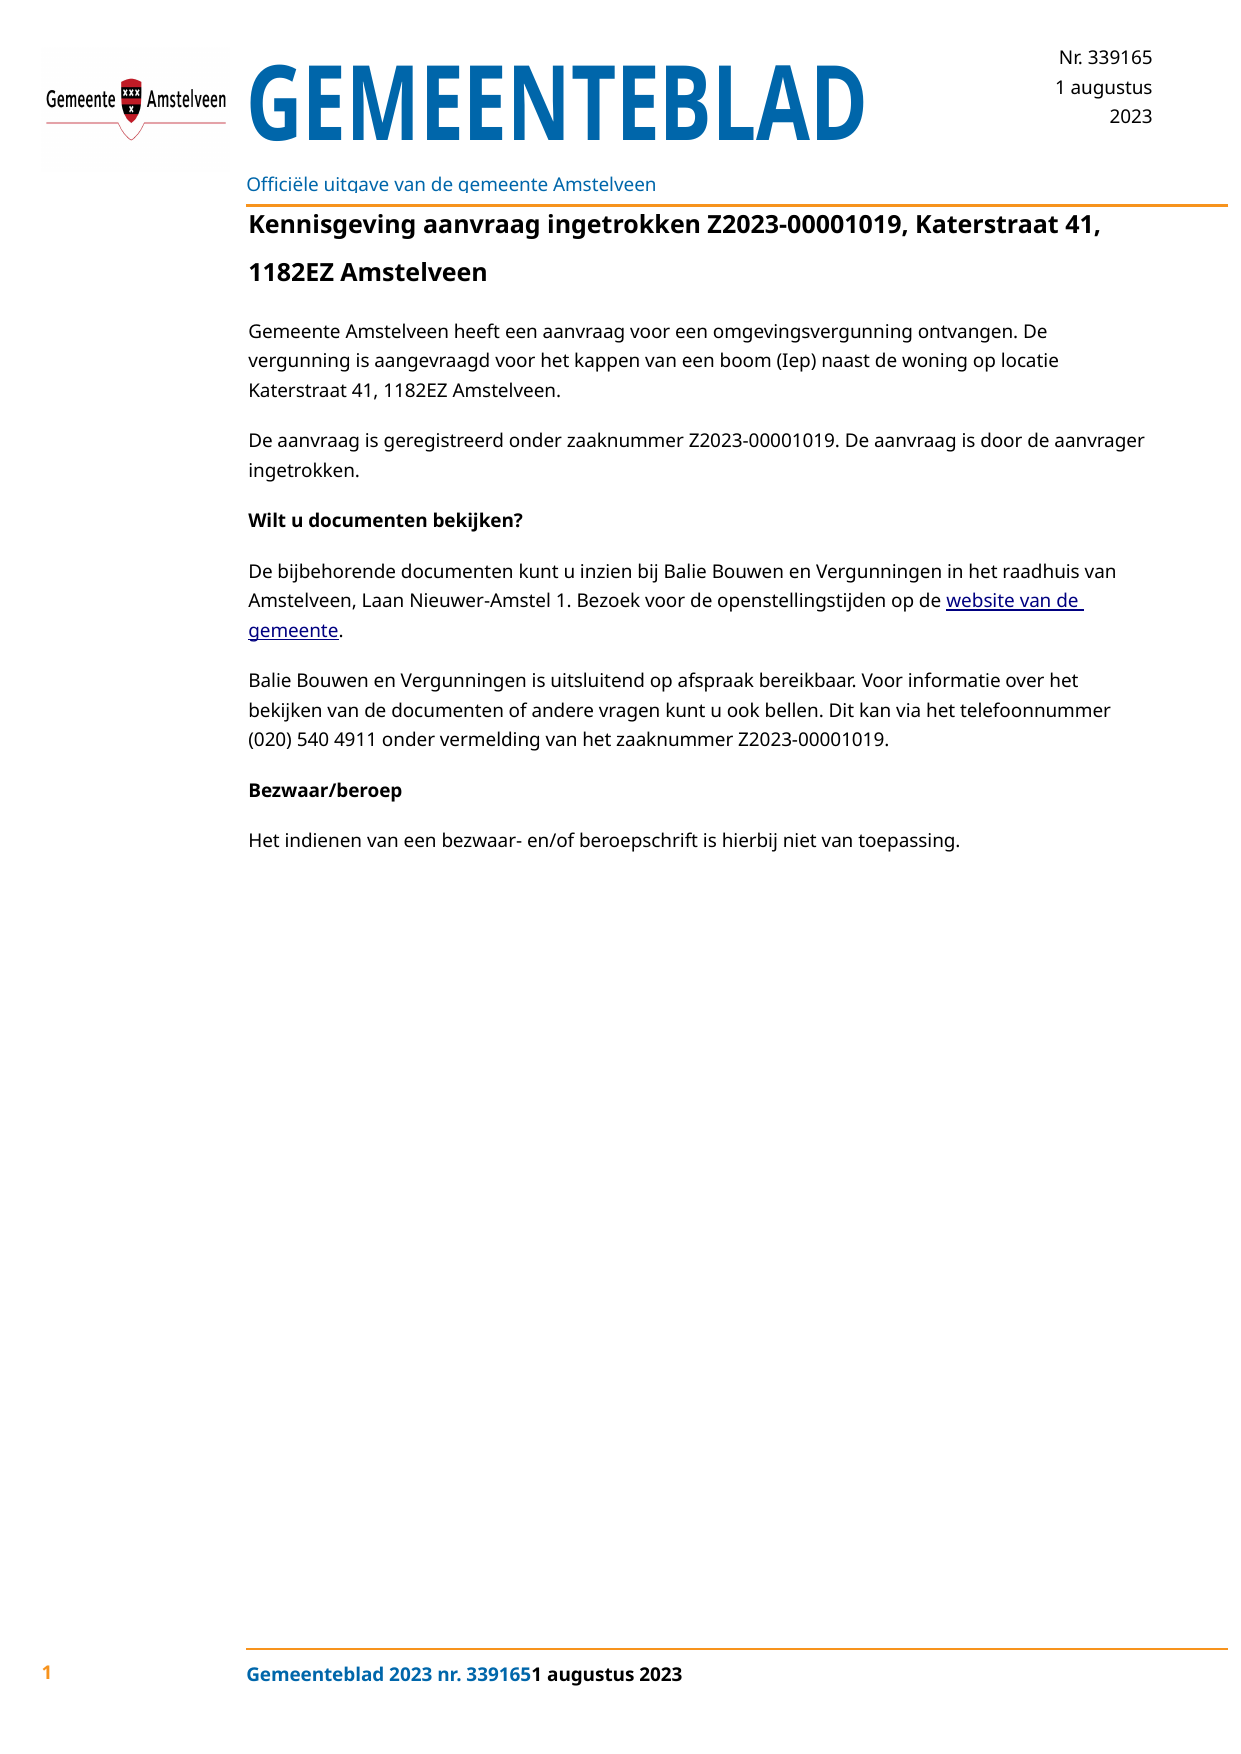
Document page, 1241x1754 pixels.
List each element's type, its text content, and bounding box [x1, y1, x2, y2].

text Kennisgeving aanvraag ingetrokken Z2023-00001019, Katerstraat 41, 1182EZ Amstelveen [248, 207, 1152, 288]
text Wilt u documenten bekijken? [248, 507, 1152, 533]
text Bezwaar/beroep [248, 777, 1152, 803]
text Gemeente Amstelveen heeft een aanvraag voor een omgevingsvergunning ontvangen. De vergunning is aangevraagd voor het kappen van een boom (Iep) naast de woning op locatie Katerstraat 41, 1182EZ Amstelveen. [248, 318, 1152, 403]
text De aanvraag is geregistreerd onder zaaknummer Z2023-00001019. De aanvraag is door de aanvrager ingetrokken. [248, 427, 1152, 483]
picture [41, 47, 231, 172]
text Het indienen van een bezwaar- en/of beroepschrift is hierbij niet van toepassing. [248, 827, 1152, 853]
text Balie Bouwen en Vergunningen is uitsluitend op afspraak bereikbaar. Voor informatie over het bekijken van de documenten of andere vragen kunt u ook bellen. Dit kan via het telefoonnummer (020) 540 4911 onder vermelding van het zaaknummer Z2023-00001019. [248, 667, 1152, 752]
text De bijbehorende documenten kunt u inzien bij Balie Bouwen en Vergunningen in het raadhuis van Amstelveen, Laan Nieuwer-Amstel 1. Bezoek voor de openstellingstijden op de website van de gemeente. [248, 558, 1152, 643]
